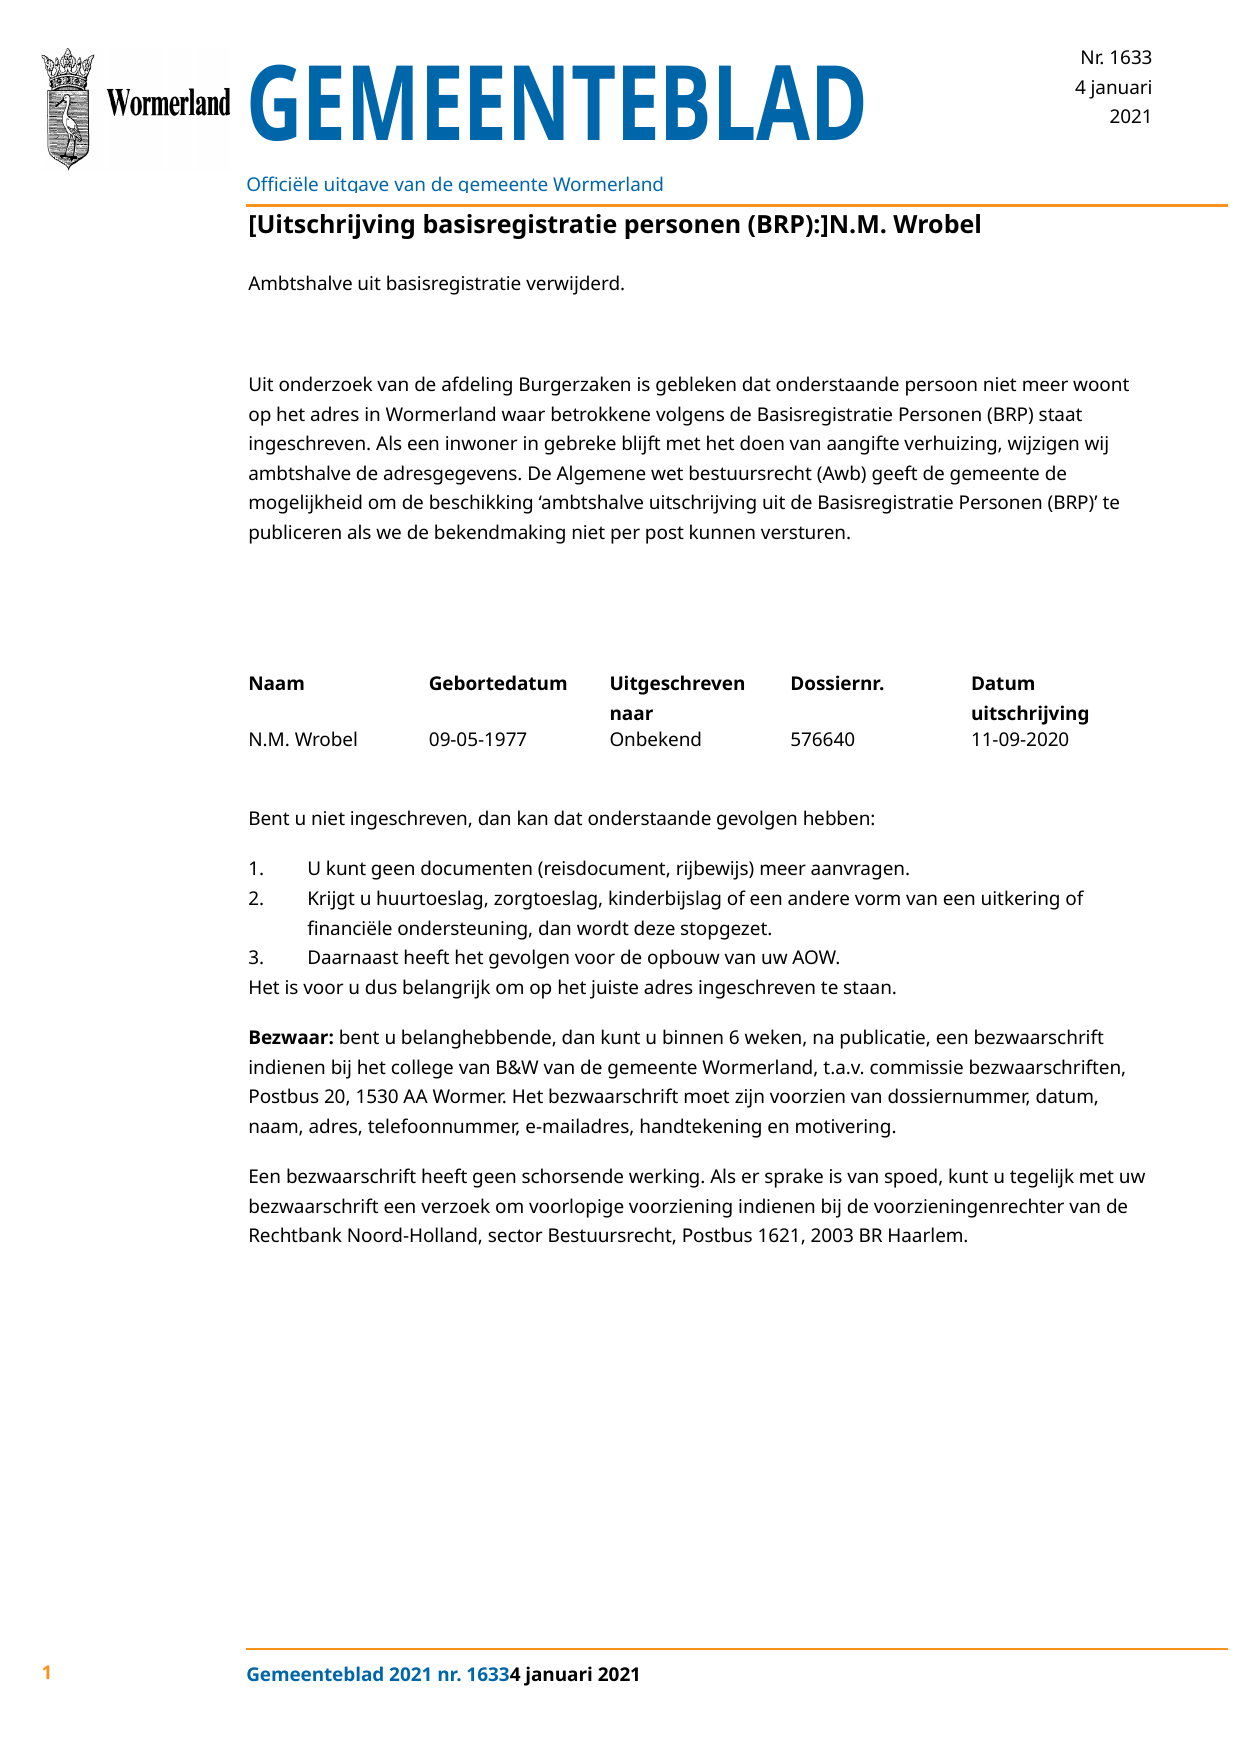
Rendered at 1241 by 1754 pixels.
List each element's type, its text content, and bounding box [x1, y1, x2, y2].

table_cell Onbekend [609, 726, 790, 751]
table_cell 09-05-1977 [429, 726, 609, 751]
text Een bezwaarschrift heeft geen schorsende werking. Als er sprake is van spoed, kunt u tegelijk met uw bezwaarschrift een verzoek om voorlopige voorziening indienen bij de voorzieningenrechter van de Rechtbank Noord-Holland, sector Bestuursrecht, Postbus 1621, 2003 BR Haarlem. [248, 1163, 1152, 1248]
picture [41, 47, 231, 172]
text Ambtshalve uit basisregistratie verwijderd. [248, 270, 1152, 296]
table_cell 11-09-2020 [971, 726, 1152, 751]
table_header Uitgeschreven naar [609, 670, 790, 726]
table_cell 576640 [790, 726, 971, 751]
list Daarnaast heeft het gevolgen voor de opbouw van uw AOW. [248, 944, 1152, 970]
table_cell N.M. Wrobel [248, 726, 429, 751]
list Krijgt u huurtoeslag, zorgtoeslag, kinderbijslag of een andere vorm van een uitkering of financiële ondersteuning, dan wordt deze stopgezet. [248, 885, 1152, 940]
text Uit onderzoek van de afdeling Burgerzaken is gebleken dat onderstaande persoon niet meer woont op het adres in Wormerland waar betrokkene volgens de Basisregistratie Personen (BRP) staat ingeschreven. Als een inwoner in gebreke blijft met het doen van aangifte verhuizing, wijzigen wij ambtshalve de adresgegevens. De Algemene wet bestuursrecht (Awb) geeft de gemeente de mogelijkheid om de beschikking ‘ambtshalve uitschrijving uit de Basisregistratie Personen (BRP)’ te publiceren als we de bekendmaking niet per post kunnen versturen. [248, 371, 1152, 545]
table_header Datum uitschrijving [971, 670, 1152, 726]
table_header Gebortedatum [429, 670, 609, 726]
text Bent u niet ingeschreven, dan kan dat onderstaande gevolgen hebben: [248, 805, 1152, 831]
list U kunt geen documenten (reisdocument, rijbewijs) meer aanvragen. [248, 856, 1152, 881]
table_header Dossiernr. [790, 670, 971, 726]
text Het is voor u dus belangrijk om op het juiste adres ingeschreven te staan. [248, 974, 1152, 999]
table_header Naam [248, 670, 429, 726]
text Bezwaar: bent u belanghebbende, dan kunt u binnen 6 weken, na publicatie, een bezwaarschrift indienen bij het college van B&W van de gemeente Wormerland, t.a.v. commissie bezwaarschriften, Postbus 20, 1530 AA Wormer. Het bezwaarschrift moet zijn voorzien van dossiernummer, datum, naam, adres, telefoonnummer, e-mailadres, handtekening en motivering. [248, 1024, 1152, 1139]
text [Uitschrijving basisregistratie personen (BRP):]N.M. Wrobel [248, 207, 1152, 241]
